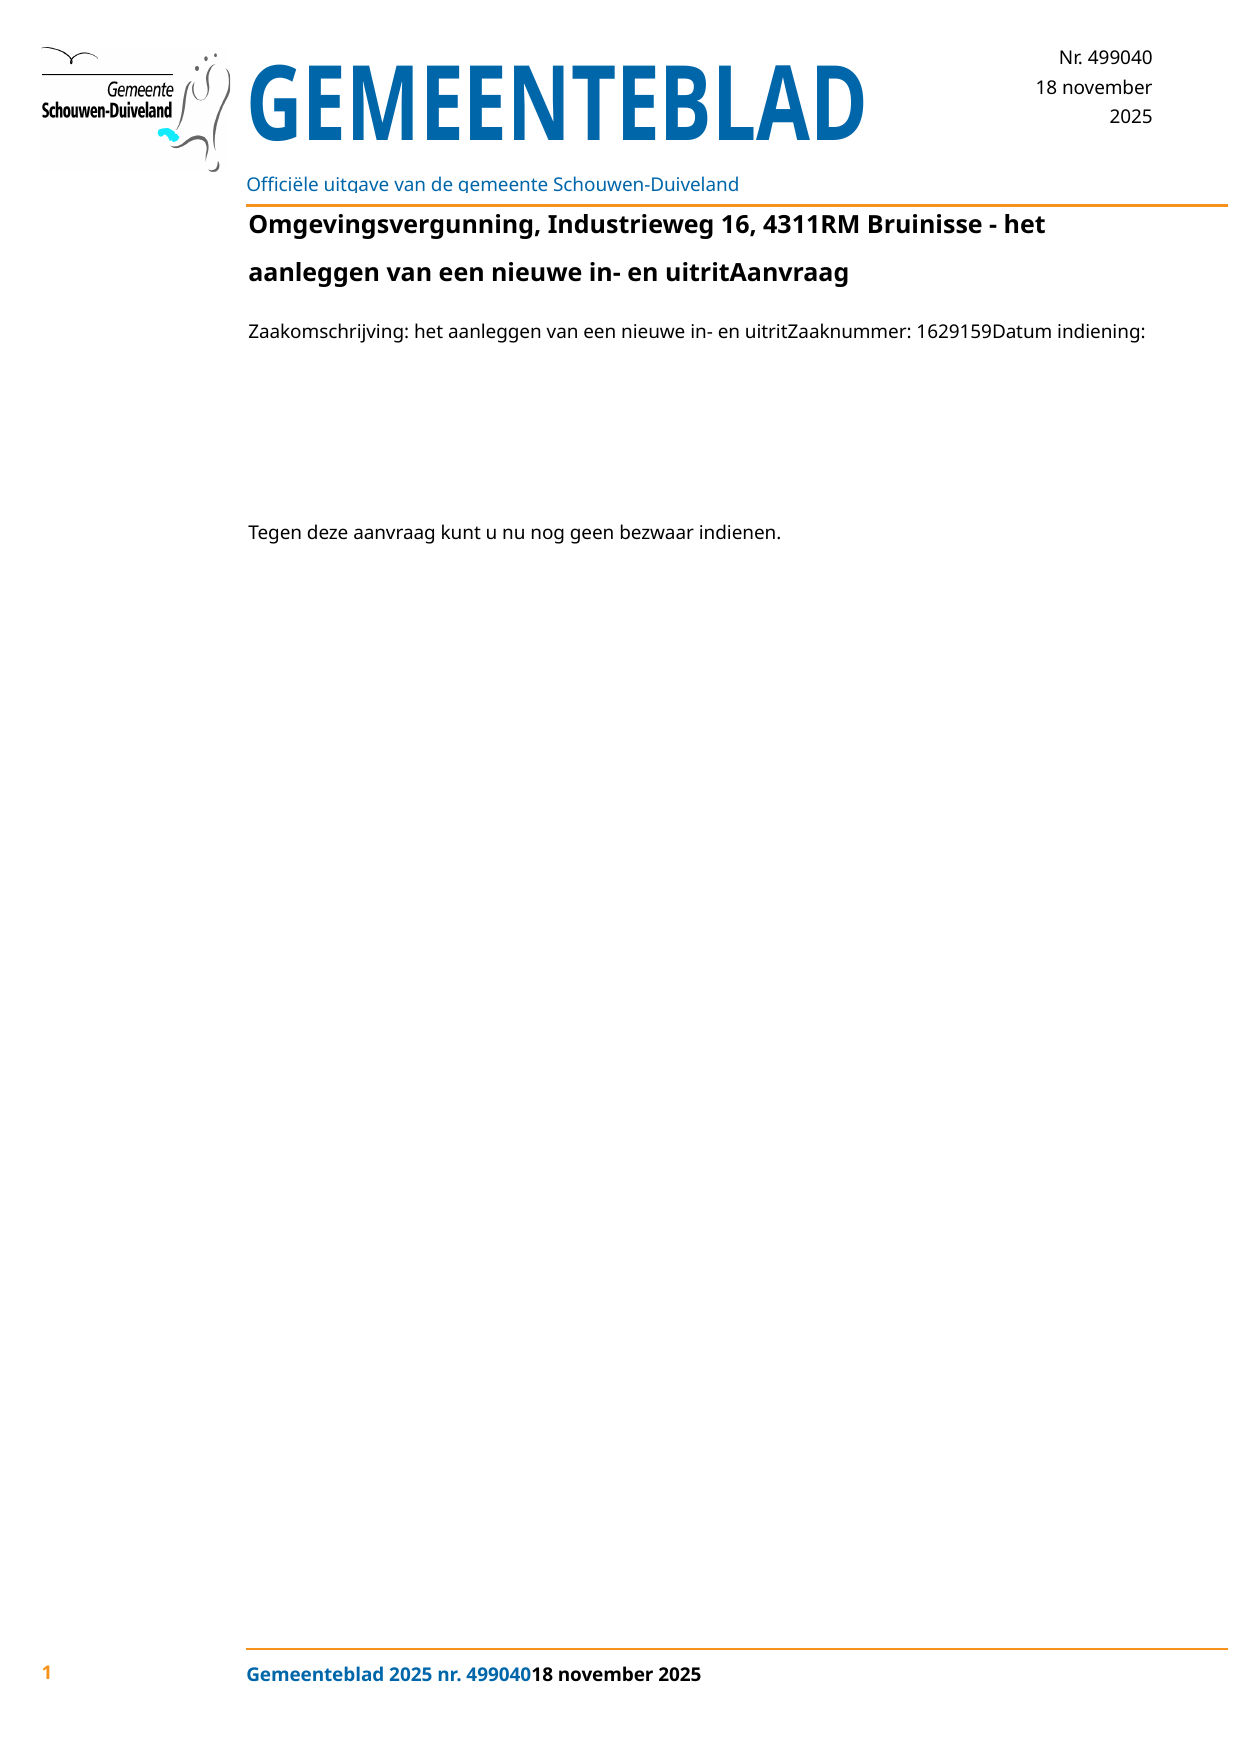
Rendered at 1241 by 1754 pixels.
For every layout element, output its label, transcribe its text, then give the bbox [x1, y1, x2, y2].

text Omgevingsvergunning, Industrieweg 16, 4311RM Bruinisse - het aanleggen van een nieuwe in- en uitritAanvraag [248, 207, 1152, 288]
text Tegen deze aanvraag kunt u nu nog geen bezwaar indienen. [248, 519, 1152, 545]
picture [41, 47, 231, 172]
text Zaakomschrijving: het aanleggen van een nieuwe in- en uitritZaaknummer: 1629159Datum indiening: [248, 318, 1152, 344]
